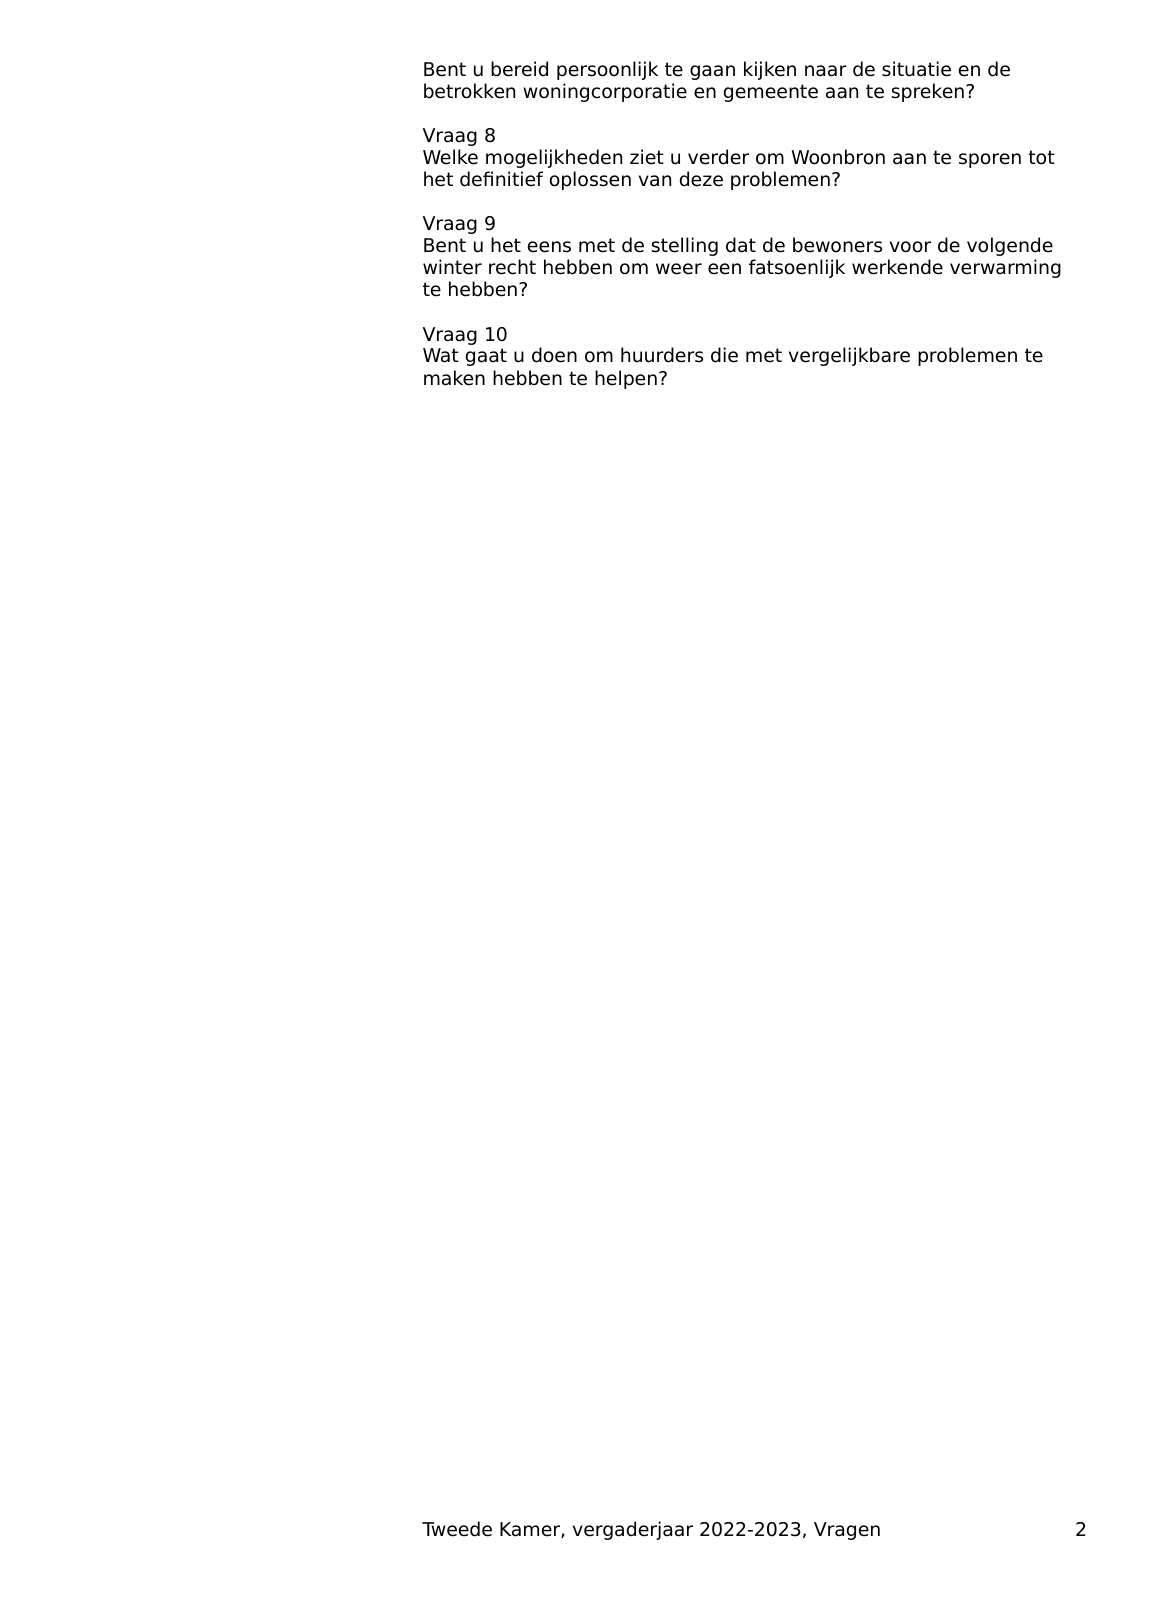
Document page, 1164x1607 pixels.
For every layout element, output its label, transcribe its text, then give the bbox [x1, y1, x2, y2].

text Vraag 10 [422, 323, 1087, 345]
text Vraag 8 [422, 125, 1087, 147]
text Bent u bereid persoonlijk te gaan kijken naar de situatie en de betrokken woningcorporatie en gemeente aan te spreken? [422, 59, 1087, 103]
text Bent u het eens met de stelling dat de bewoners voor de volgende winter recht hebben om weer een fatsoenlijk werkende verwarming te hebben? [422, 235, 1087, 301]
text Wat gaat u doen om huurders die met vergelijkbare problemen te maken hebben te helpen? [422, 345, 1087, 389]
text Vraag 9 [422, 213, 1087, 235]
text Welke mogelijkheden ziet u verder om Woonbron aan te sporen tot het definitief oplossen van deze problemen? [422, 147, 1087, 191]
